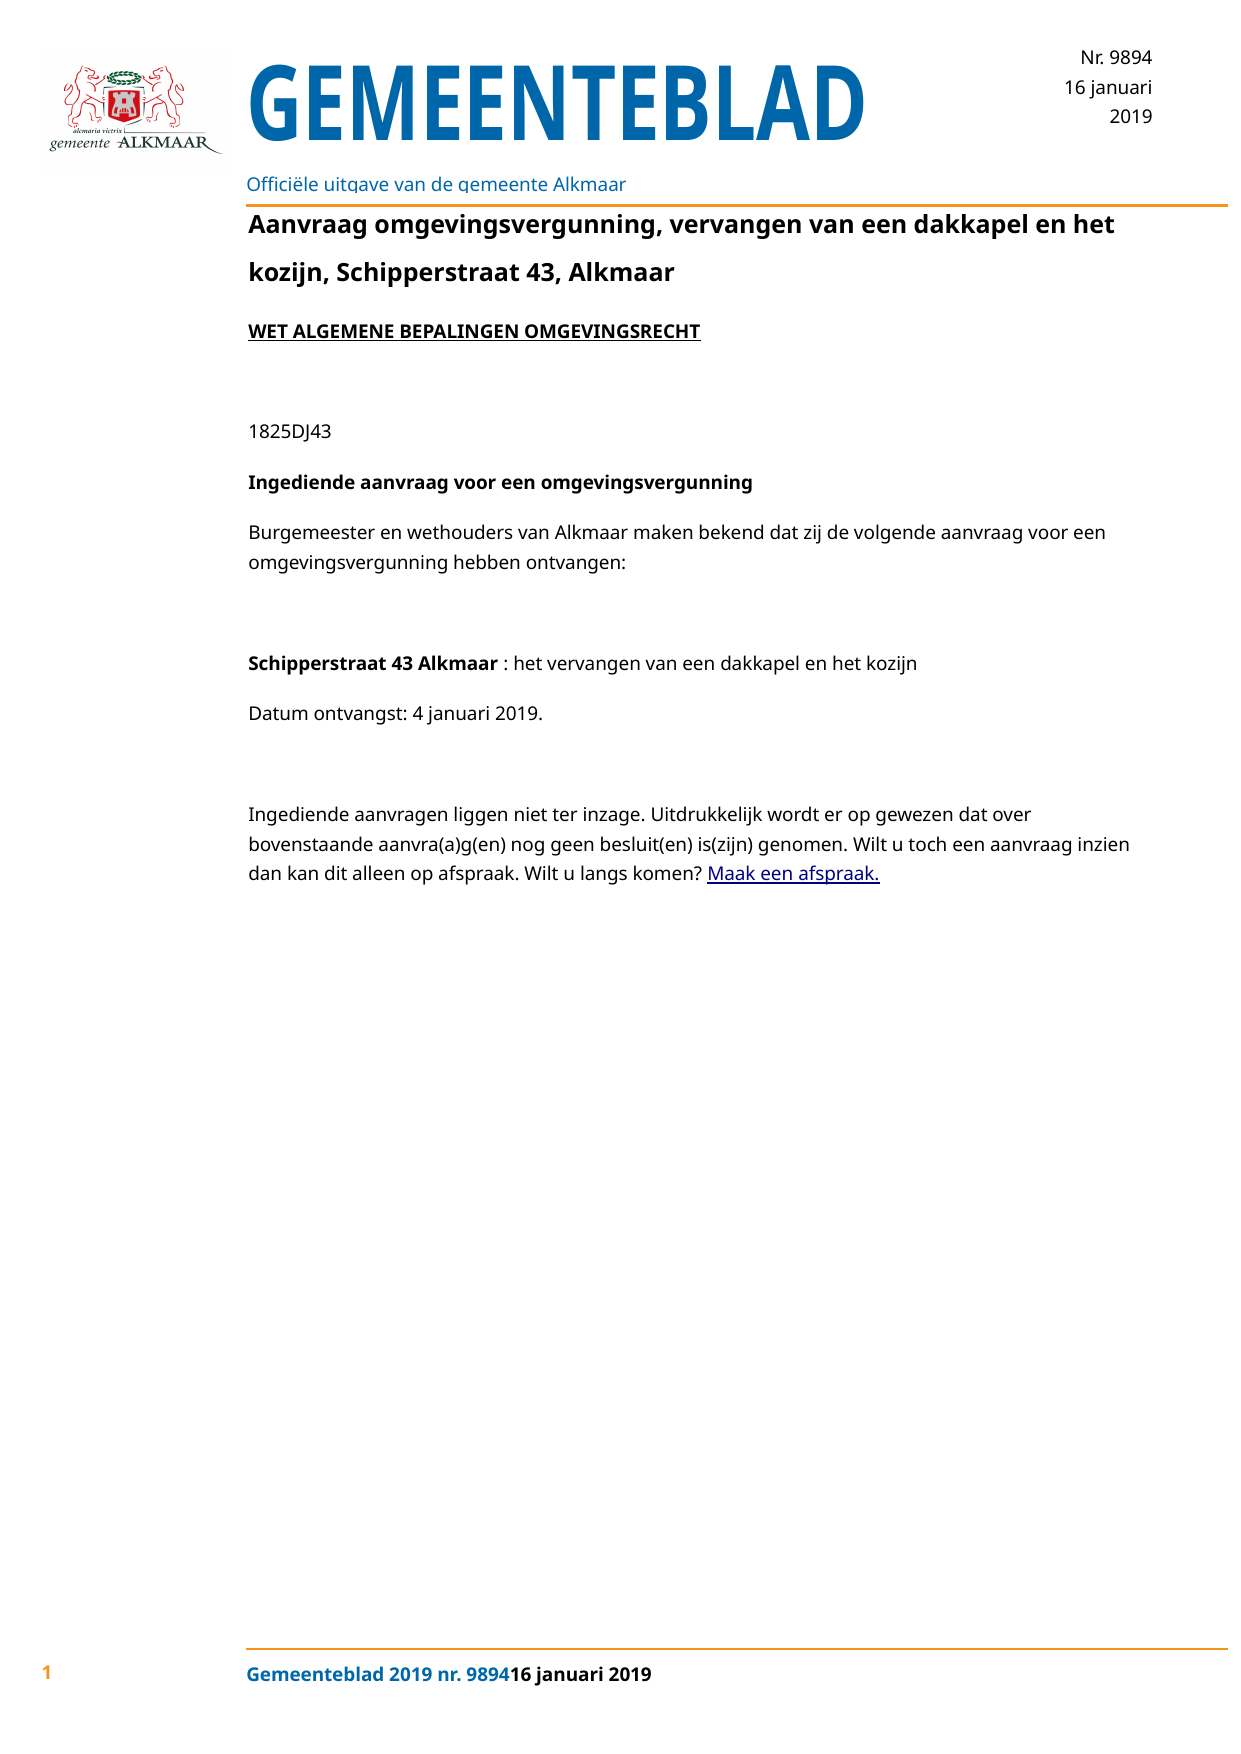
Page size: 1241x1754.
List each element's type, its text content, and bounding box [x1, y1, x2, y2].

text Aanvraag omgevingsvergunning, vervangen van een dakkapel en het kozijn, Schipperstraat 43, Alkmaar [248, 207, 1152, 288]
text Schipperstraat 43 Alkmaar : het vervangen van een dakkapel en het kozijn [248, 650, 1152, 676]
text WET ALGEMENE BEPALINGEN OMGEVINGSRECHT [248, 318, 1152, 344]
text Ingediende aanvragen liggen niet ter inzage. Uitdrukkelijk wordt er op gewezen dat over bovenstaande aanvra(a)g(en) nog geen besluit(en) is(zijn) genomen. Wilt u toch een aanvraag inzien dan kan dit alleen op afspraak. Wilt u langs komen? Maak een afspraak. [248, 801, 1152, 886]
text 1825DJ43 [248, 419, 1152, 444]
picture [41, 47, 231, 172]
text Burgemeester en wethouders van Alkmaar maken bekend dat zij de volgende aanvraag voor een omgevingsvergunning hebben ontvangen: [248, 519, 1152, 575]
text Ingediende aanvraag voor een omgevingsvergunning [248, 469, 1152, 495]
text Datum ontvangst: 4 januari 2019. [248, 700, 1152, 726]
